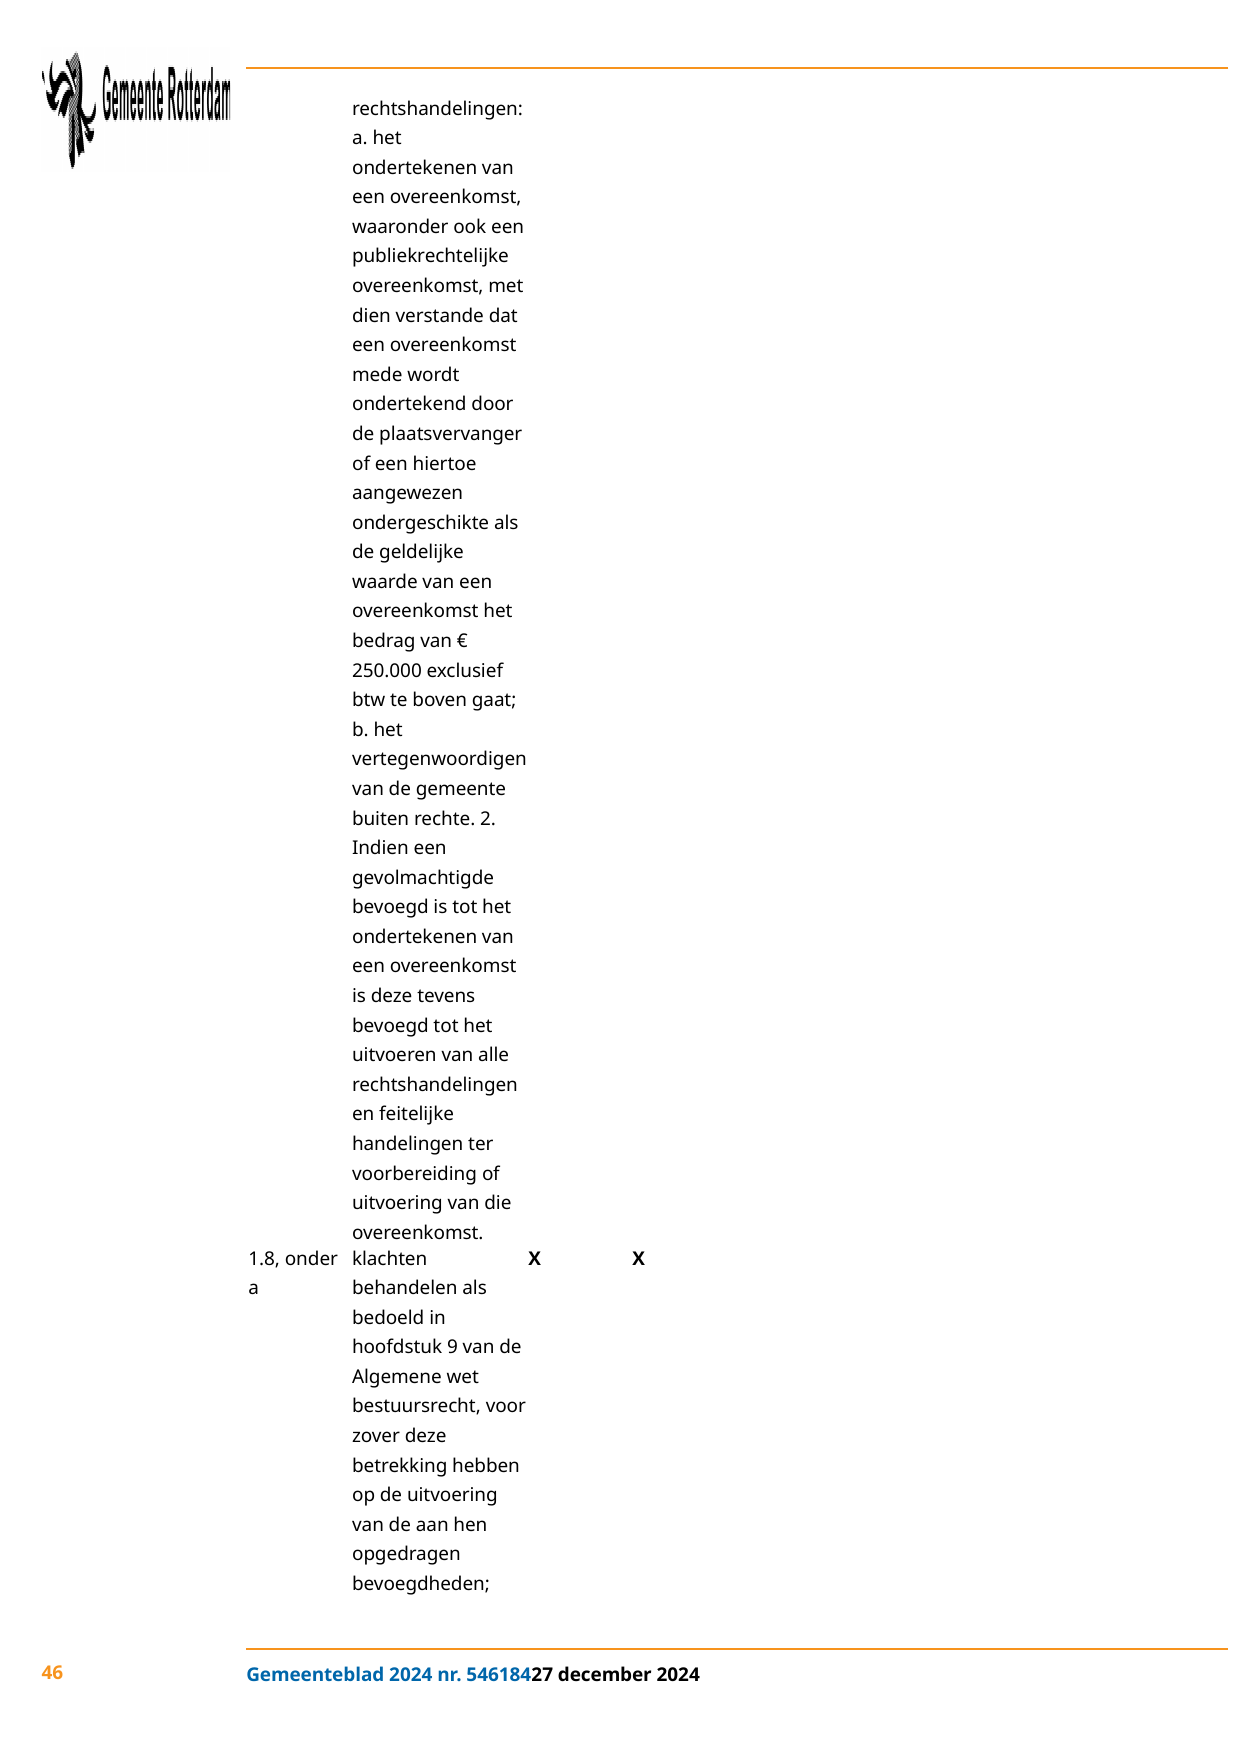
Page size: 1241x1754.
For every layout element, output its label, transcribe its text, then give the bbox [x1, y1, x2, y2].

table_cell [632, 95, 736, 1245]
table_cell [840, 95, 944, 1245]
table_cell [248, 95, 352, 1245]
table_cell 1.8, onder a [248, 1245, 352, 1596]
table_cell X [632, 1245, 736, 1596]
table_cell klachten behandelen als bedoeld in hoofdstuk 9 van de Algemene wet bestuursrecht, voor zover deze betrekking hebben op de uitvoering van de aan hen opgedragen bevoegdheden; [352, 1245, 528, 1596]
table_cell X [528, 1245, 632, 1596]
table_cell [736, 95, 840, 1245]
table_cell [944, 1245, 1048, 1596]
table_cell rechtshandelingen: a. het ondertekenen van een overeenkomst, waaronder ook een publiekrechtelijke overeenkomst, met dien verstande dat een overeenkomst mede wordt ondertekend door de plaatsvervanger of een hiertoe aangewezen ondergeschikte als de geldelijke waarde van een overeenkomst het bedrag van € 250.000 exclusief btw te boven gaat; b. het vertegenwoordigen van de gemeente buiten rechte. 2. Indien een gevolmachtigde bevoegd is tot het ondertekenen van een overeenkomst is deze tevens bevoegd tot het uitvoeren van alle rechtshandelingen en feitelijke handelingen ter voorbereiding of uitvoering van die overeenkomst. [352, 95, 528, 1245]
picture [41, 47, 231, 172]
table_cell [736, 1245, 840, 1596]
table_cell [1048, 95, 1152, 1245]
table_cell [1048, 1245, 1152, 1596]
table_cell [944, 95, 1048, 1245]
table_cell [528, 95, 632, 1245]
table_cell [840, 1245, 944, 1596]
